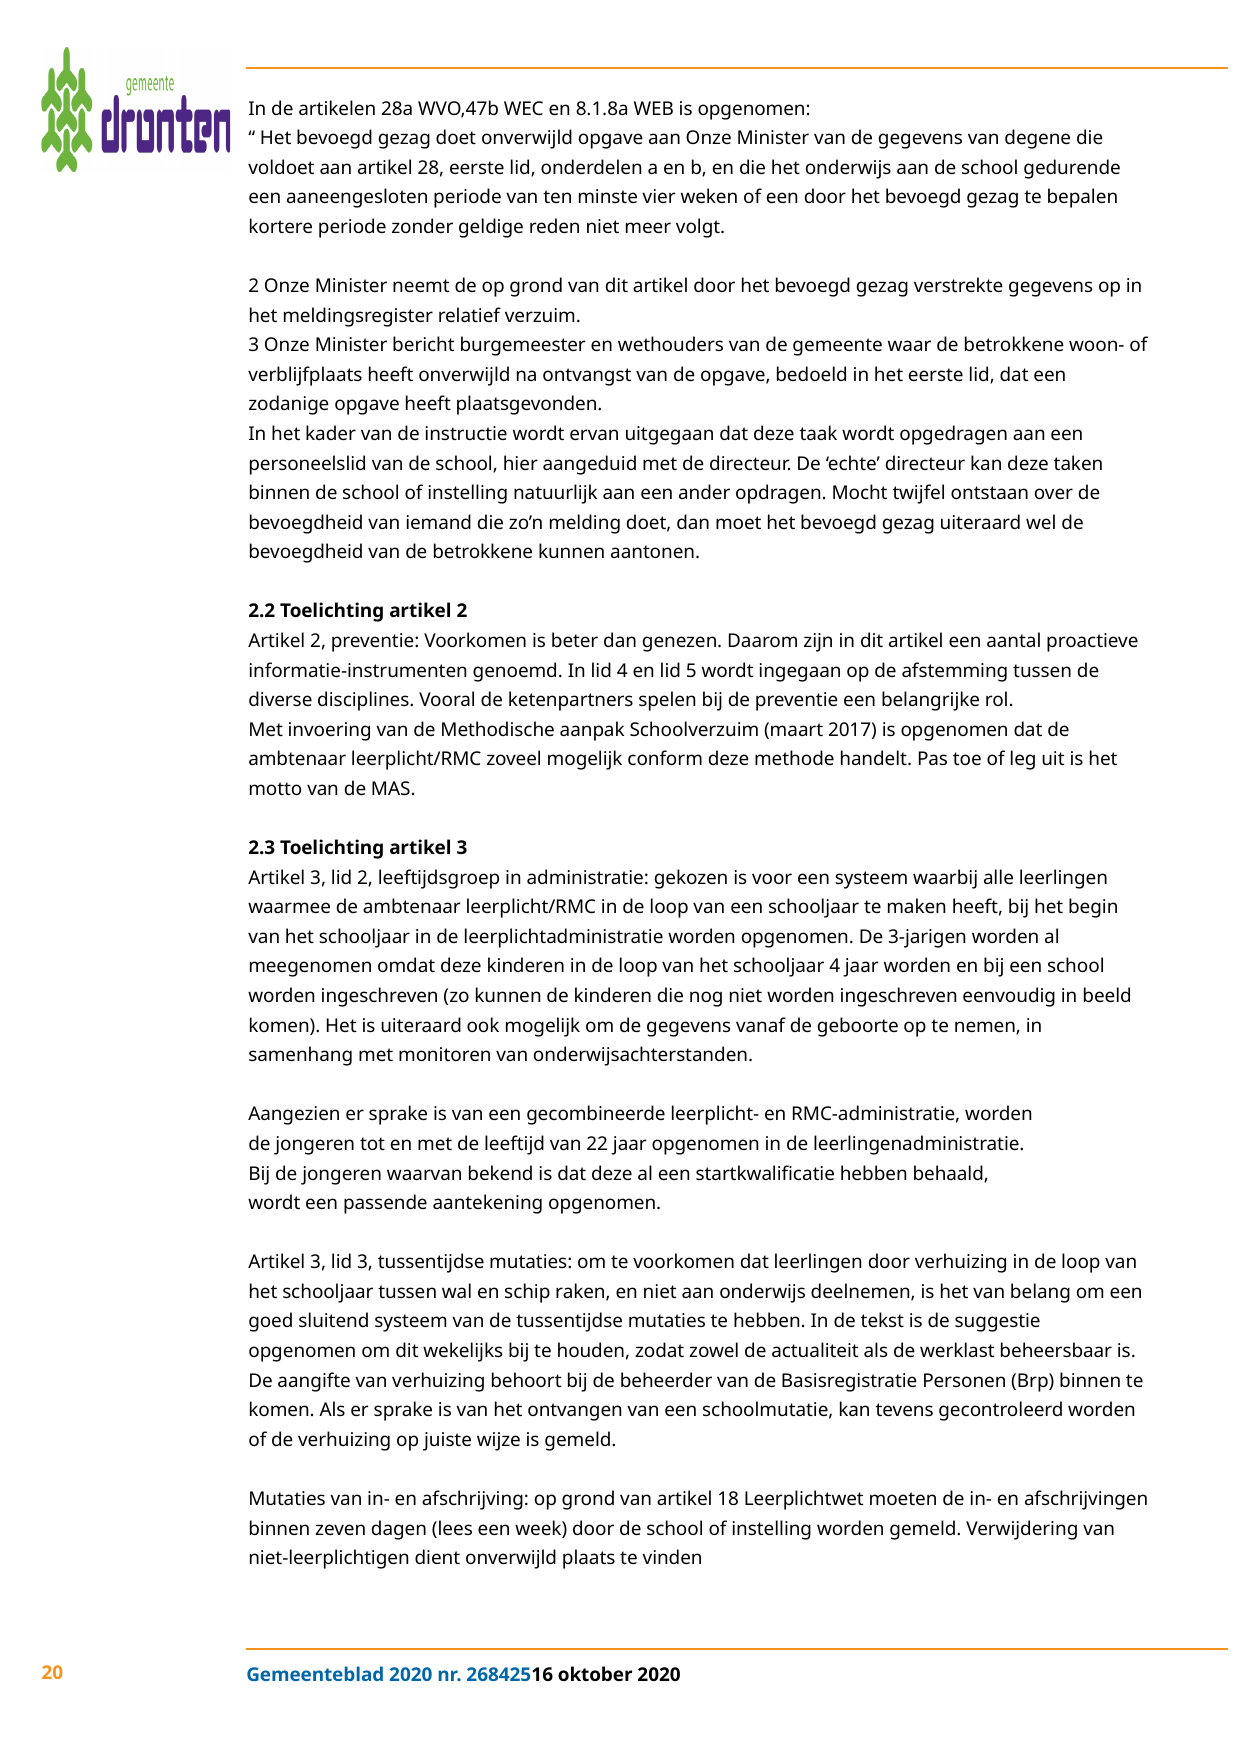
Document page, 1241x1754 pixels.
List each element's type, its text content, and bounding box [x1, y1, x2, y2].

text “ Het bevoegd gezag doet onverwijld opgave aan Onze Minister van de gegevens van degene die voldoet aan artikel 28, eerste lid, onderdelen a en b, en die het onderwijs aan de school gedurende een aaneengesloten periode van ten minste vier weken of een door het bevoegd gezag te bepalen kortere periode zonder geldige reden niet meer volgt. [248, 124, 1152, 239]
text Artikel 2, preventie: Voorkomen is beter dan genezen. Daarom zijn in dit artikel een aantal proactieve informatie-instrumenten genoemd. In lid 4 en lid 5 wordt ingegaan op de afstemming tussen de diverse disciplines. Vooral de ketenpartners spelen bij de preventie een belangrijke rol. [248, 627, 1152, 712]
text 2 Onze Minister neemt de op grond van dit artikel door het bevoegd gezag verstrekte gegevens op in het meldingsregister relatief verzuim. [248, 272, 1152, 328]
text Aangezien er sprake is van een gecombineerde leerplicht- en RMC-administratie, worden [248, 1101, 1152, 1126]
text Bij de jongeren waarvan bekend is dat deze al een startkwalificatie hebben behaald, [248, 1160, 1152, 1186]
text 3 Onze Minister bericht burgemeester en wethouders van de gemeente waar de betrokkene woon- of verblijfplaats heeft onverwijld na ontvangst van de opgave, bedoeld in het eerste lid, dat een zodanige opgave heeft plaatsgevonden. [248, 331, 1152, 416]
text 2.2 Toelichting artikel 2 [248, 598, 1152, 623]
text Artikel 3, lid 2, leeftijdsgroep in administratie: gekozen is voor een systeem waarbij alle leerlingen waarmee de ambtenaar leerplicht/RMC in de loop van een schooljaar te maken heeft, bij het begin van het schooljaar in de leerplichtadministratie worden opgenomen. De 3-jarigen worden al meegenomen omdat deze kinderen in de loop van het schooljaar 4 jaar worden en bij een school worden ingeschreven (zo kunnen de kinderen die nog niet worden ingeschreven eenvoudig in beeld komen). Het is uiteraard ook mogelijk om de gegevens vanaf de geboorte op te nemen, in samenhang met monitoren van onderwijsachterstanden. [248, 864, 1152, 1067]
text In het kader van de instructie wordt ervan uitgegaan dat deze taak wordt opgedragen aan een personeelslid van de school, hier aangeduid met de directeur. De ‘echte’ directeur kan deze taken binnen de school of instelling natuurlijk aan een ander opdragen. Mocht twijfel ontstaan over de bevoegdheid van iemand die zo’n melding doet, dan moet het bevoegd gezag uiteraard wel de bevoegdheid van de betrokkene kunnen aantonen. [248, 420, 1152, 564]
text Mutaties van in- en afschrijving: op grond van artikel 18 Leerplichtwet moeten de in- en afschrijvingen binnen zeven dagen (lees een week) door de school of instelling worden gemeld. Verwijdering van niet-leerplichtigen dient onverwijld plaats te vinden [248, 1485, 1152, 1570]
text 2.3 Toelichting artikel 3 [248, 834, 1152, 860]
text Met invoering van de Methodische aanpak Schoolverzuim (maart 2017) is opgenomen dat de ambtenaar leerplicht/RMC zoveel mogelijk conform deze methode handelt. Pas toe of leg uit is het motto van de MAS. [248, 716, 1152, 801]
picture [41, 47, 231, 172]
text Artikel 3, lid 3, tussentijdse mutaties: om te voorkomen dat leerlingen door verhuizing in de loop van het schooljaar tussen wal en schip raken, en niet aan onderwijs deelnemen, is het van belang om een goed sluitend systeem van de tussentijdse mutaties te hebben. In de tekst is de suggestie opgenomen om dit wekelijks bij te houden, zodat zowel de actualiteit als de werklast beheersbaar is. De aangifte van verhuizing behoort bij de beheerder van de Basisregistratie Personen (Brp) binnen te komen. Als er sprake is van het ontvangen van een schoolmutatie, kan tevens gecontroleerd worden of de verhuizing op juiste wijze is gemeld. [248, 1248, 1152, 1452]
text wordt een passende aantekening opgenomen. [248, 1189, 1152, 1215]
text de jongeren tot en met de leeftijd van 22 jaar opgenomen in de leerlingenadministratie. [248, 1130, 1152, 1156]
text In de artikelen 28a WVO,47b WEC en 8.1.8a WEB is opgenomen: [248, 95, 1152, 121]
